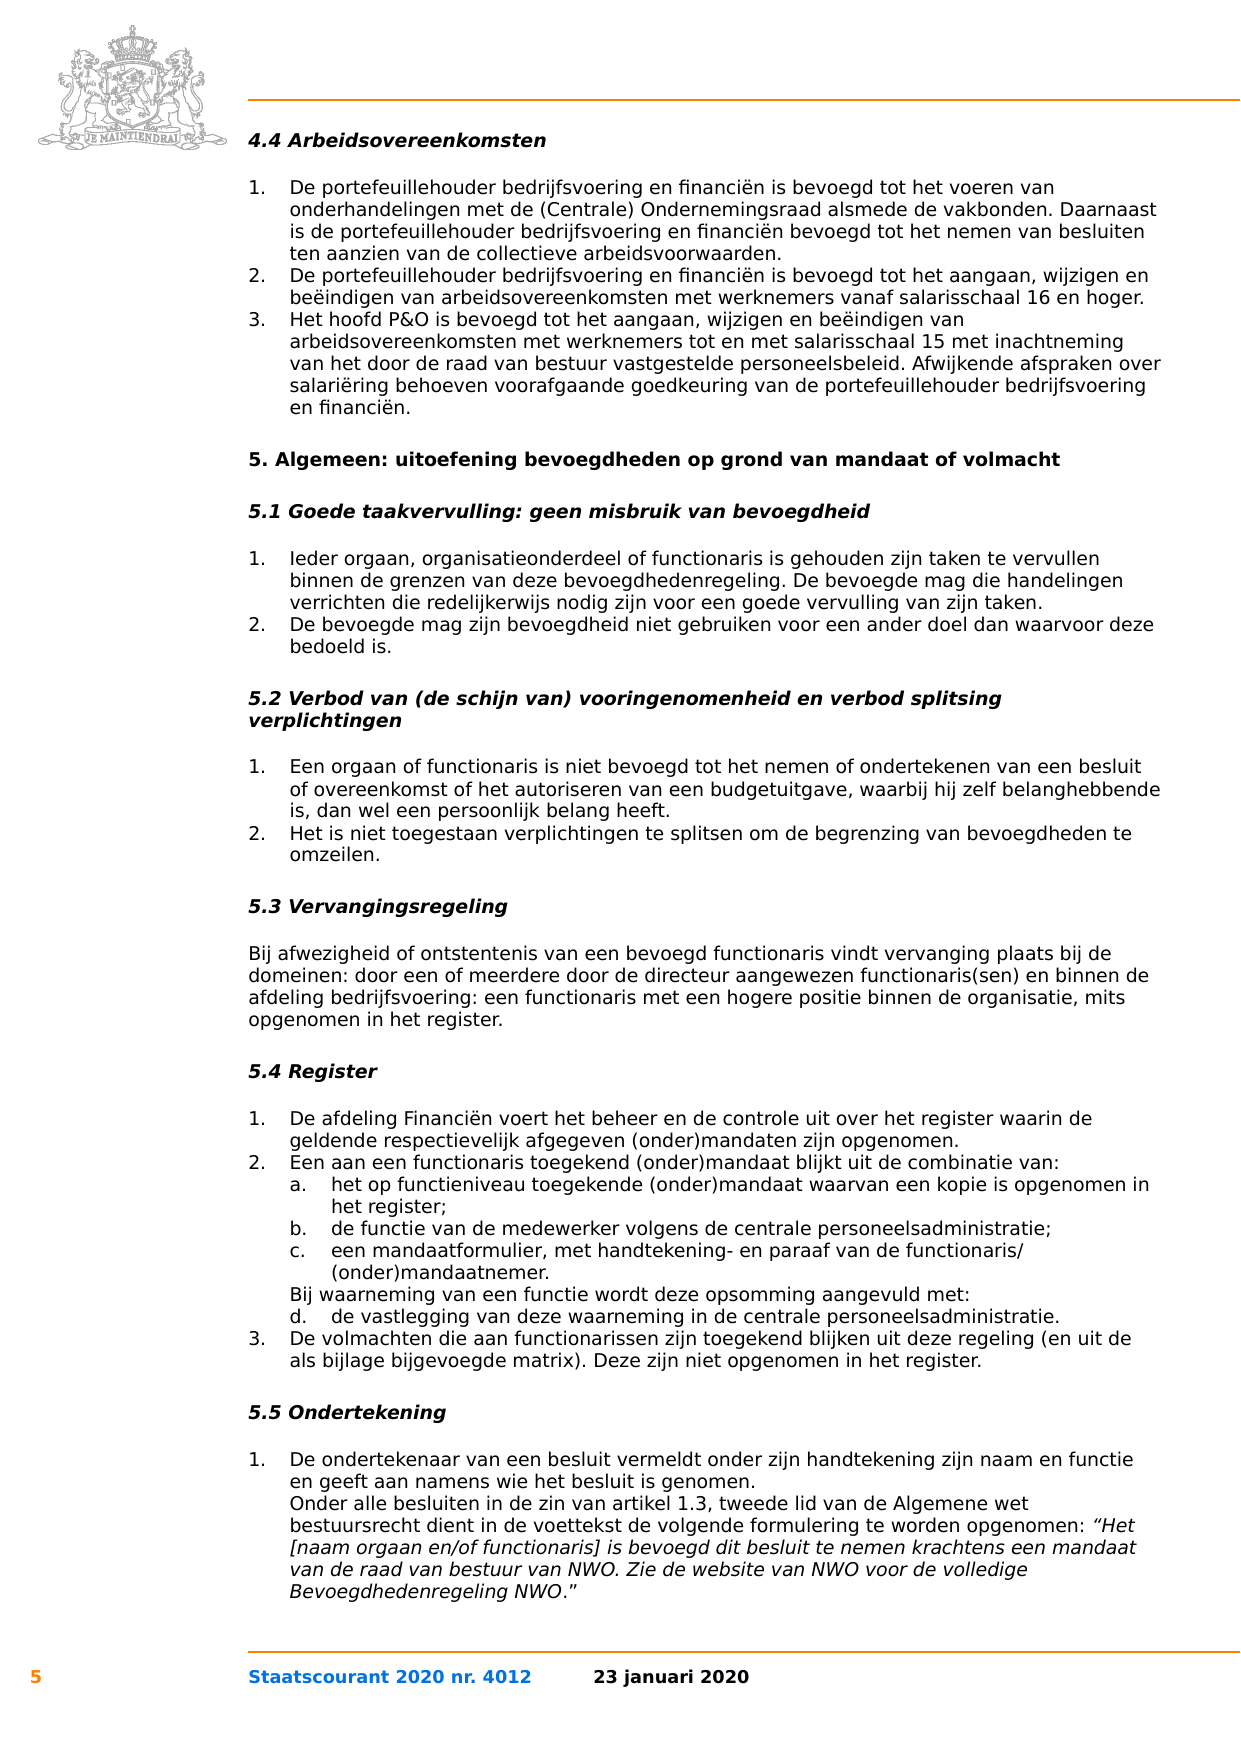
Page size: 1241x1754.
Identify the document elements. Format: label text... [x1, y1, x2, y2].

text a. het op functieniveau toegekende (onder)mandaat waarvan een kopie is opgenomen in het register; [289, 1174, 1163, 1218]
subtitle 5.5 Ondertekening [248, 1402, 1163, 1424]
subtitle 4.4 Arbeidsovereenkomsten [248, 130, 1163, 152]
text b. de functie van de medewerker volgens de centrale personeelsadministratie; [289, 1218, 1163, 1240]
text c. een mandaatformulier, met handtekening- en paraaf van de functionaris/ (onder)mandaatnemer. [289, 1240, 1163, 1284]
text Bij afwezigheid of ontstentenis van een bevoegd functionaris vindt vervanging plaats bij de domeinen: door een of meerdere door de directeur aangewezen functionaris(sen) en binnen de afdeling bedrijfsvoering: een functionaris met een hogere positie binnen de organisatie, mits opgenomen in het register. [248, 943, 1163, 1031]
text 2. Het is niet toegestaan verplichtingen te splitsen om de begrenzing van bevoegdheden te omzeilen. [248, 822, 1163, 866]
text 1. Ieder orgaan, organisatieonderdeel of functionaris is gehouden zijn taken te vervullen binnen de grenzen van deze bevoegdhedenregeling. De bevoegde mag die handelingen verrichten die redelijkerwijs nodig zijn voor een goede vervulling van zijn taken. [248, 548, 1163, 613]
text Onder alle besluiten in de zin van artikel 1.3, tweede lid van de Algemene wet bestuursrecht dient in de voettekst de volgende formulering te worden opgenomen: “Het [naam orgaan en/of functionaris] is bevoegd dit besluit te nemen krachtens een mandaat van de raad van bestuur van NWO. Zie de website van NWO voor de volledige Bevoegdhedenregeling NWO.” [289, 1493, 1163, 1603]
subtitle 5.1 Goede taakvervulling: geen misbruik van bevoegdheid [248, 501, 1163, 523]
text d. de vastlegging van deze waarneming in de centrale personeelsadministratie. [289, 1306, 1163, 1328]
text Bij waarneming van een functie wordt deze opsomming aangevuld met: [289, 1284, 1163, 1306]
text 3. De volmachten die aan functionarissen zijn toegekend blijken uit deze regeling (en uit de als bijlage bijgevoegde matrix). Deze zijn niet opgenomen in het register. [248, 1328, 1163, 1372]
text 3. Het hoofd P&O is bevoegd tot het aangaan, wijzigen en beëindigen van arbeidsovereenkomsten met werknemers tot en met salarisschaal 15 met inachtneming van het door de raad van bestuur vastgestelde personeelsbeleid. Afwijkende afspraken over salariëring behoeven voorafgaande goedkeuring van de portefeuillehouder bedrijfsvoering en financiën. [248, 309, 1163, 419]
subtitle 5.2 Verbod van (de schijn van) vooringenomenheid en verbod splitsing verplichtingen [248, 687, 1163, 731]
subtitle 5.3 Vervangingsregeling [248, 896, 1163, 918]
subtitle 5.4 Register [248, 1061, 1163, 1083]
text 2. De bevoegde mag zijn bevoegdheid niet gebruiken voor een ander doel dan waarvoor deze bedoeld is. [248, 613, 1163, 657]
picture [38, 25, 227, 150]
text 2. De portefeuillehouder bedrijfsvoering en financiën is bevoegd tot het aangaan, wijzigen en beëindigen van arbeidsovereenkomsten met werknemers vanaf salarisschaal 16 en hoger. [248, 265, 1163, 309]
text 2. Een aan een functionaris toegekend (onder)mandaat blijkt uit de combinatie van: [248, 1152, 1163, 1174]
text 1. Een orgaan of functionaris is niet bevoegd tot het nemen of ondertekenen van een besluit of overeenkomst of het autoriseren van een budgetuitgave, waarbij hij zelf belanghebbende is, dan wel een persoonlijk belang heeft. [248, 756, 1163, 822]
text 1. De afdeling Financiën voert het beheer en de controle uit over het register waarin de geldende respectievelijk afgegeven (onder)mandaten zijn opgenomen. [248, 1108, 1163, 1152]
text 1. De portefeuillehouder bedrijfsvoering en financiën is bevoegd tot het voeren van onderhandelingen met de (Centrale) Ondernemingsraad alsmede de vakbonden. Daarnaast is de portefeuillehouder bedrijfsvoering en financiën bevoegd tot het nemen van besluiten ten aanzien van de collectieve arbeidsvoorwaarden. [248, 177, 1163, 265]
subtitle 5. Algemeen: uitoefening bevoegdheden op grond van mandaat of volmacht [248, 449, 1163, 471]
text 1. De ondertekenaar van een besluit vermeldt onder zijn handtekening zijn naam en functie en geeft aan namens wie het besluit is genomen. [248, 1449, 1163, 1493]
